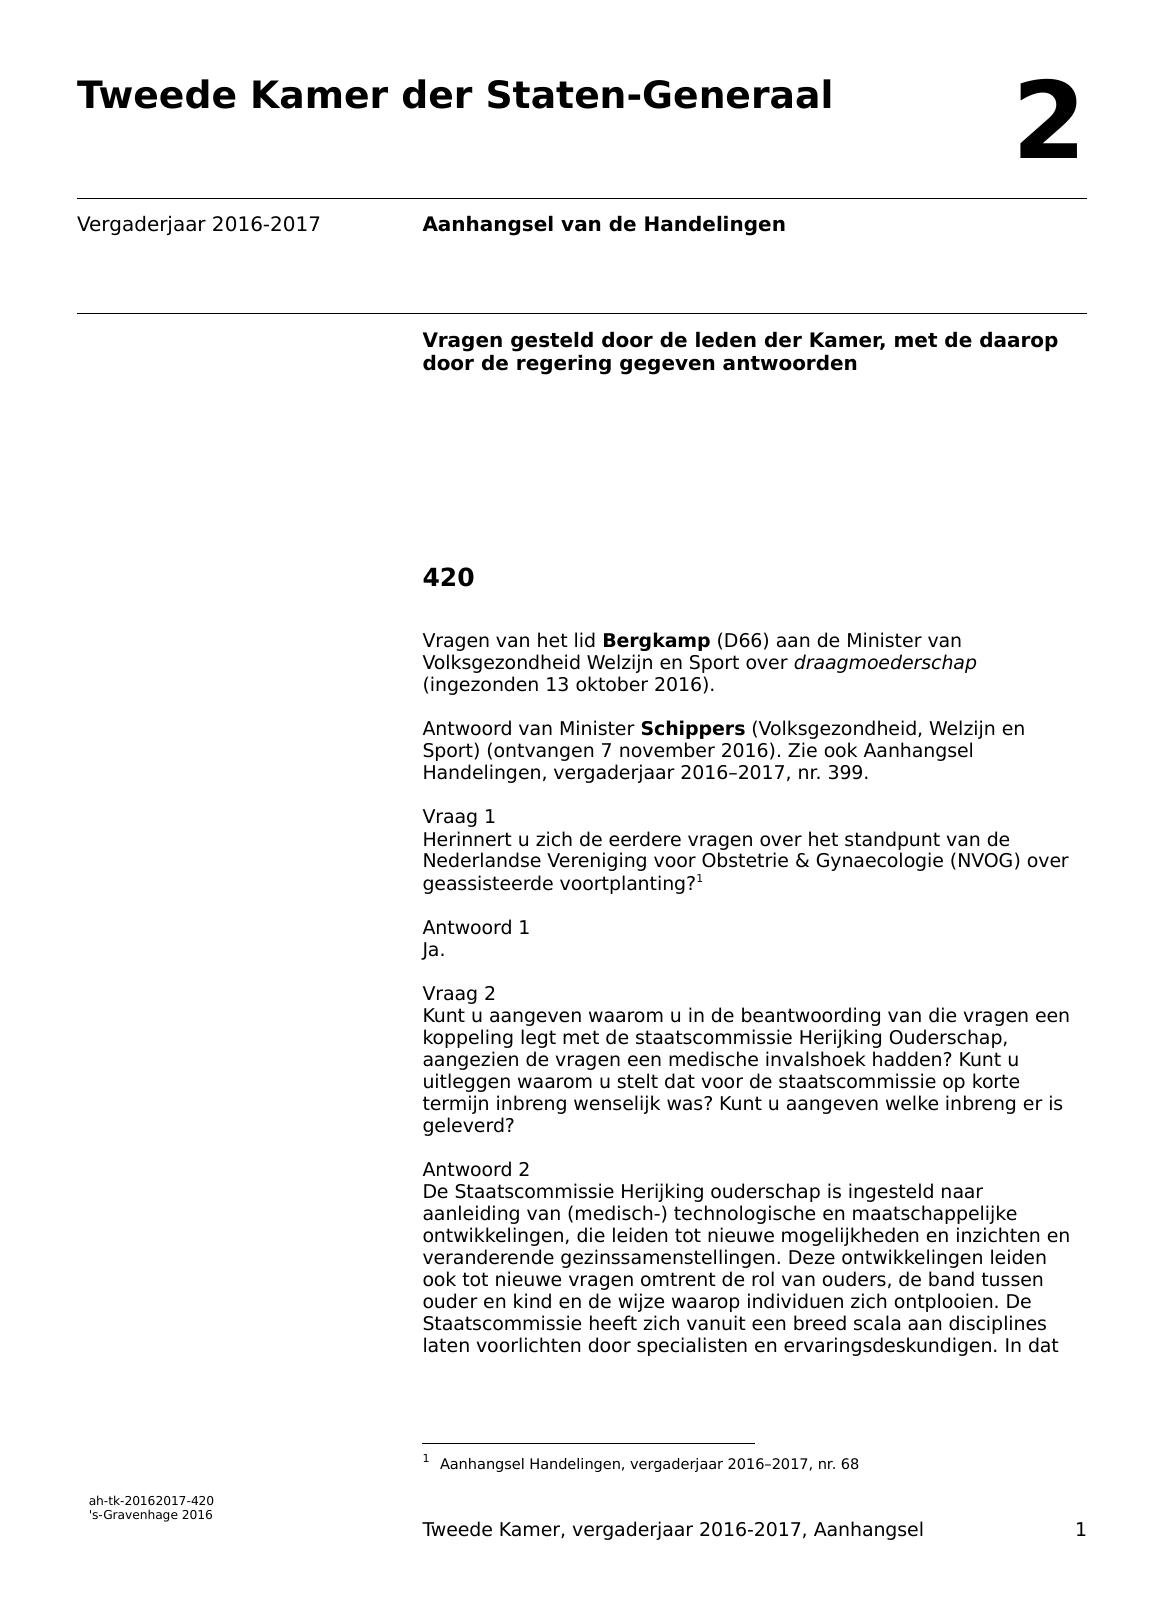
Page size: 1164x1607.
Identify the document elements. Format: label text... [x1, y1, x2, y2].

text Herinnert u zich de eerdere vragen over het standpunt van de Nederlandse Vereniging voor Obstetrie & Gynaecologie (NVOG) over geassisteerde voortplanting? [422, 828, 1087, 894]
text Ja. [422, 938, 1087, 961]
text Antwoord 2 [422, 1159, 1087, 1181]
text 's-Gravenhage 2016 [88, 1508, 323, 1522]
text Aanhangsel Handelingen, vergaderjaar 2016–2017, nr. 68 [422, 1452, 1087, 1474]
text ah-tk-20162017-420 [88, 1494, 323, 1508]
table_cell Aanhangsel van de Handelingen [422, 199, 1087, 313]
table_cell Vragen gesteld door de leden der Kamer, met de daarop door de regering gegeven antwoorden [422, 314, 1087, 375]
text Vraag 2 [422, 983, 1087, 1005]
table_cell Vergaderjaar 2016-2017 [77, 199, 422, 313]
text 420 [422, 563, 1087, 592]
table_header 2 [886, 59, 1087, 198]
text Vraag 1 [422, 806, 1087, 828]
text Kunt u aangeven waarom u in de beantwoording van die vragen een koppeling legt met de staatscommissie Herijking Ouderschap, aangezien de vragen een medische invalshoek hadden? Kunt u uitleggen waarom u stelt dat voor de staatscommissie op korte termijn inbreng wenselijk was? Kunt u aangeven welke inbreng er is geleverd? [422, 1005, 1087, 1137]
text Antwoord van Minister Schippers (Volksgezondheid, Welzijn en Sport) (ontvangen 7 november 2016). Zie ook Aanhangsel Handelingen, vergaderjaar 2016–2017, nr. 399. [422, 718, 1087, 784]
table_header Tweede Kamer der Staten-Generaal [77, 59, 886, 198]
text Antwoord 1 [422, 917, 1087, 938]
table_cell [77, 314, 422, 375]
text Vragen van het lid Bergkamp (D66) aan de Minister van Volksgezondheid Welzijn en Sport over draagmoederschap (ingezonden 13 oktober 2016). [422, 630, 1087, 696]
text De Staatscommissie Herijking ouderschap is ingesteld naar aanleiding van (medisch-) technologische en maatschappelijke ontwikkelingen, die leiden tot nieuwe mogelijkheden en inzichten en veranderende gezinssamenstellingen. Deze ontwikkelingen leiden ook tot nieuwe vragen omtrent de rol van ouders, de band tussen ouder en kind en de wijze waarop individuen zich ontplooien. De Staatscommissie heeft zich vanuit een breed scala aan disciplines laten voorlichten door specialisten en ervaringsdeskundigen. In dat [422, 1181, 1087, 1357]
